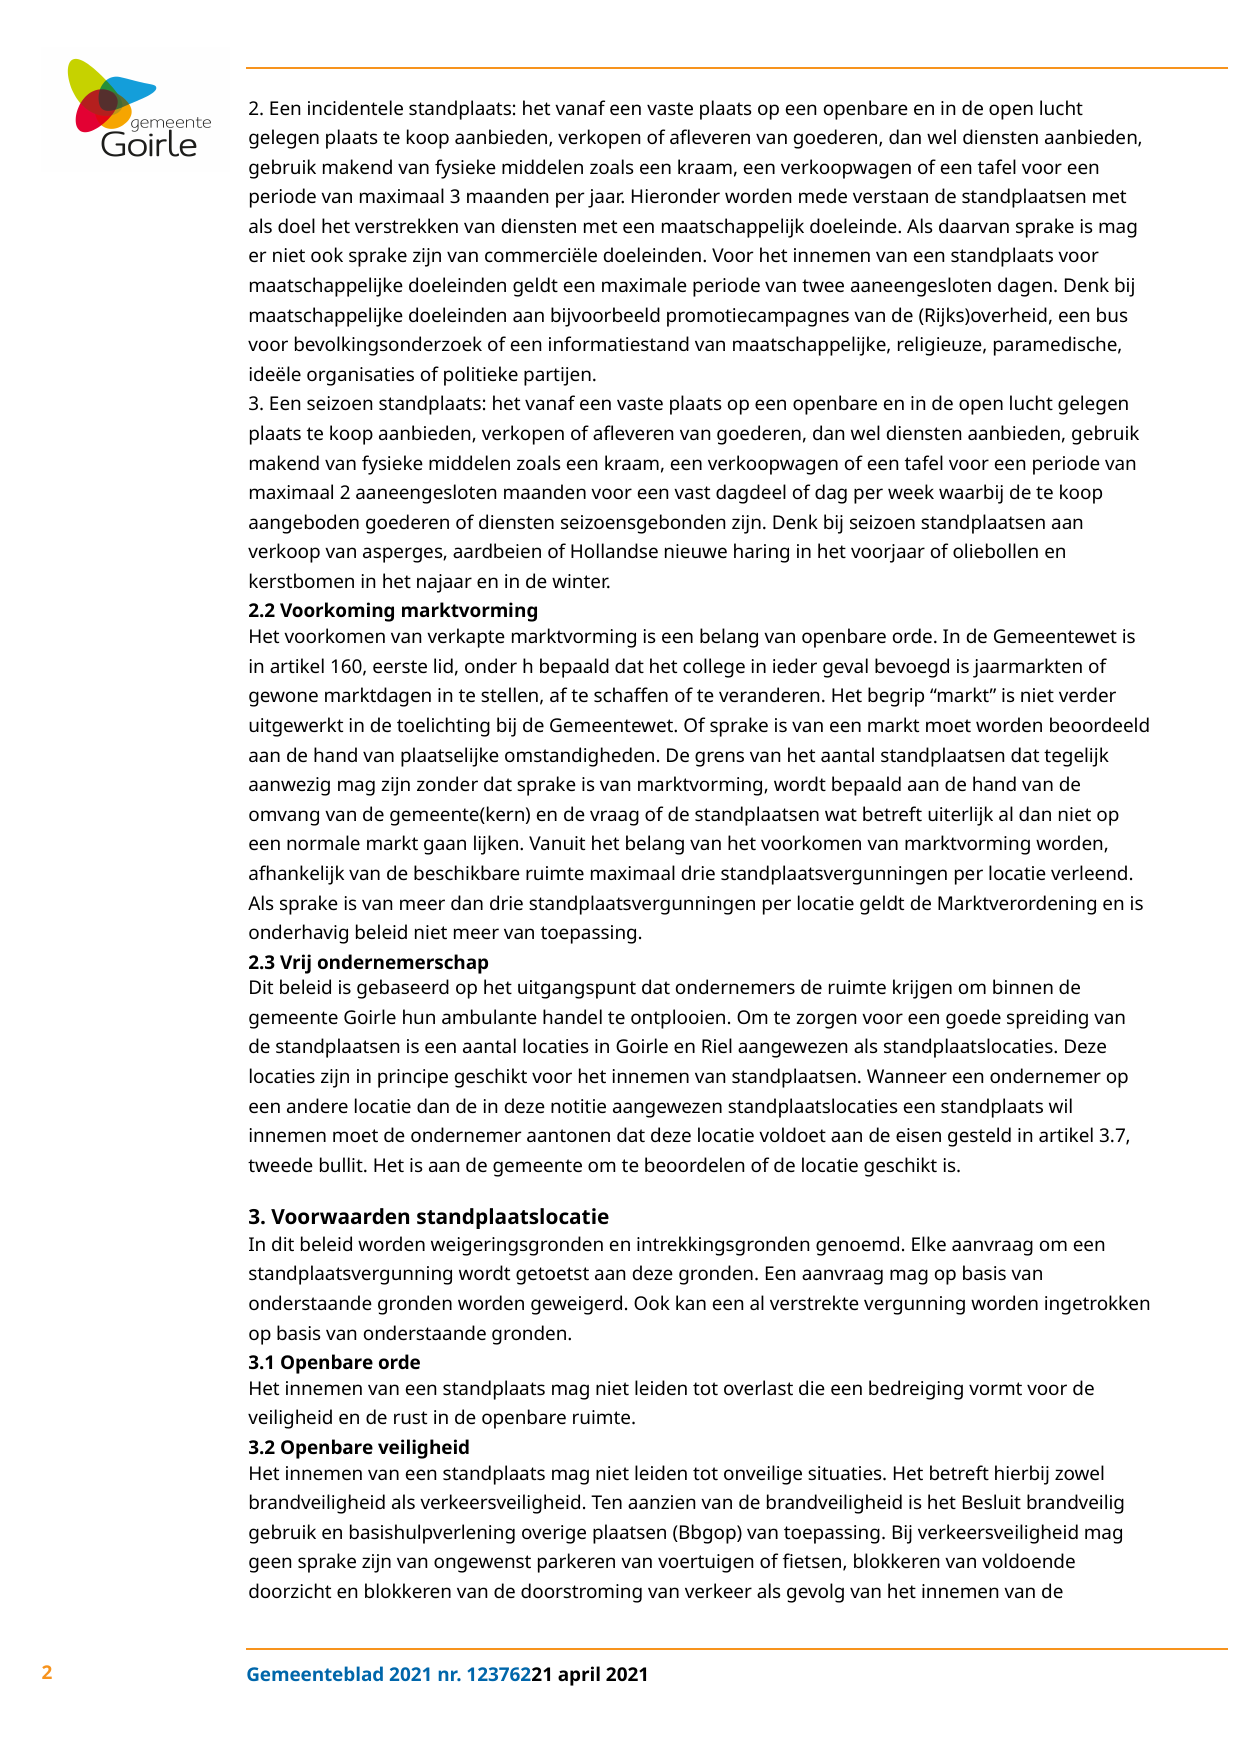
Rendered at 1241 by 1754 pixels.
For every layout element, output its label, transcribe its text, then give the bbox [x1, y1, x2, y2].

picture [41, 47, 231, 172]
text Het voorkomen van verkapte marktvorming is een belang van openbare orde. In de Gemeentewet is in artikel 160, eerste lid, onder h bepaald dat het college in ieder geval bevoegd is jaarmarkten of gewone marktdagen in te stellen, af te schaffen of te veranderen. Het begrip “markt” is niet verder uitgewerkt in de toelichting bij de Gemeentewet. Of sprake is van een markt moet worden beoordeeld aan de hand van plaatselijke omstandigheden. De grens van het aantal standplaatsen dat tegelijk aanwezig mag zijn zonder dat sprake is van marktvorming, wordt bepaald aan de hand van de omvang van de gemeente(kern) en de vraag of de standplaatsen wat betreft uiterlijk al dan niet op een normale markt gaan lijken. Vanuit het belang van het voorkomen van marktvorming worden, afhankelijk van de beschikbare ruimte maximaal drie standplaatsvergunningen per locatie verleend. Als sprake is van meer dan drie standplaatsvergunningen per locatie geldt de Marktverordening en is onderhavig beleid niet meer van toepassing. [248, 623, 1152, 945]
text 3. Voorwaarden standplaatslocatie [248, 1202, 1152, 1231]
text 2. Een incidentele standplaats: het vanaf een vaste plaats op een openbare en in de open lucht gelegen plaats te koop aanbieden, verkopen of afleveren van goederen, dan wel diensten aanbieden, gebruik makend van fysieke middelen zoals een kraam, een verkoopwagen of een tafel voor een periode van maximaal 3 maanden per jaar. Hieronder worden mede verstaan de standplaatsen met als doel het verstrekken van diensten met een maatschappelijk doeleinde. Als daarvan sprake is mag er niet ook sprake zijn van commerciële doeleinden. Voor het innemen van een standplaats voor maatschappelijke doeleinden geldt een maximale periode van twee aaneengesloten dagen. Denk bij maatschappelijke doeleinden aan bijvoorbeeld promotiecampagnes van de (Rijks)overheid, een bus voor bevolkingsonderzoek of een informatiestand van maatschappelijke, religieuze, paramedische, ideële organisaties of politieke partijen. [248, 95, 1152, 387]
text 2.3 Vrij ondernemerschap [248, 949, 1152, 974]
text Het innemen van een standplaats mag niet leiden tot overlast die een bedreiging vormt voor de veiligheid en de rust in de openbare ruimte. [248, 1375, 1152, 1430]
text Het innemen van een standplaats mag niet leiden tot onveilige situaties. Het betreft hierbij zowel brandveiligheid als verkeersveiligheid. Ten aanzien van de brandveiligheid is het Besluit brandveilig gebruik en basishulpverlening overige plaatsen (Bbgop) van toepassing. Bij verkeersveiligheid mag geen sprake zijn van ongewenst parkeren van voertuigen of fietsen, blokkeren van voldoende doorzicht en blokkeren van de doorstroming van verkeer als gevolg van het innemen van de [248, 1460, 1152, 1604]
text 3. Een seizoen standplaats: het vanaf een vaste plaats op een openbare en in de open lucht gelegen plaats te koop aanbieden, verkopen of afleveren van goederen, dan wel diensten aanbieden, gebruik makend van fysieke middelen zoals een kraam, een verkoopwagen of een tafel voor een periode van maximaal 2 aaneengesloten maanden voor een vast dagdeel of dag per week waarbij de te koop aangeboden goederen of diensten seizoensgebonden zijn. Denk bij seizoen standplaatsen aan verkoop van asperges, aardbeien of Hollandse nieuwe haring in het voorjaar of oliebollen en kerstbomen in het najaar en in de winter. [248, 391, 1152, 594]
text 3.1 Openbare orde [248, 1349, 1152, 1375]
text Dit beleid is gebaseerd op het uitgangspunt dat ondernemers de ruimte krijgen om binnen de gemeente Goirle hun ambulante handel te ontplooien. Om te zorgen voor een goede spreiding van de standplaatsen is een aantal locaties in Goirle en Riel aangewezen als standplaatslocaties. Deze locaties zijn in principe geschikt voor het innemen van standplaatsen. Wanneer een ondernemer op een andere locatie dan de in deze notitie aangewezen standplaatslocaties een standplaats wil innemen moet de ondernemer aantonen dat deze locatie voldoet aan de eisen gesteld in artikel 3.7, tweede bullit. Het is aan de gemeente om te beoordelen of de locatie geschikt is. [248, 974, 1152, 1178]
text 2.2 Voorkoming marktvorming [248, 598, 1152, 623]
text In dit beleid worden weigeringsgronden en intrekkingsgronden genoemd. Elke aanvraag om een standplaatsvergunning wordt getoetst aan deze gronden. Een aanvraag mag op basis van onderstaande gronden worden geweigerd. Ook kan een al verstrekte vergunning worden ingetrokken op basis van onderstaande gronden. [248, 1231, 1152, 1345]
text 3.2 Openbare veiligheid [248, 1434, 1152, 1460]
